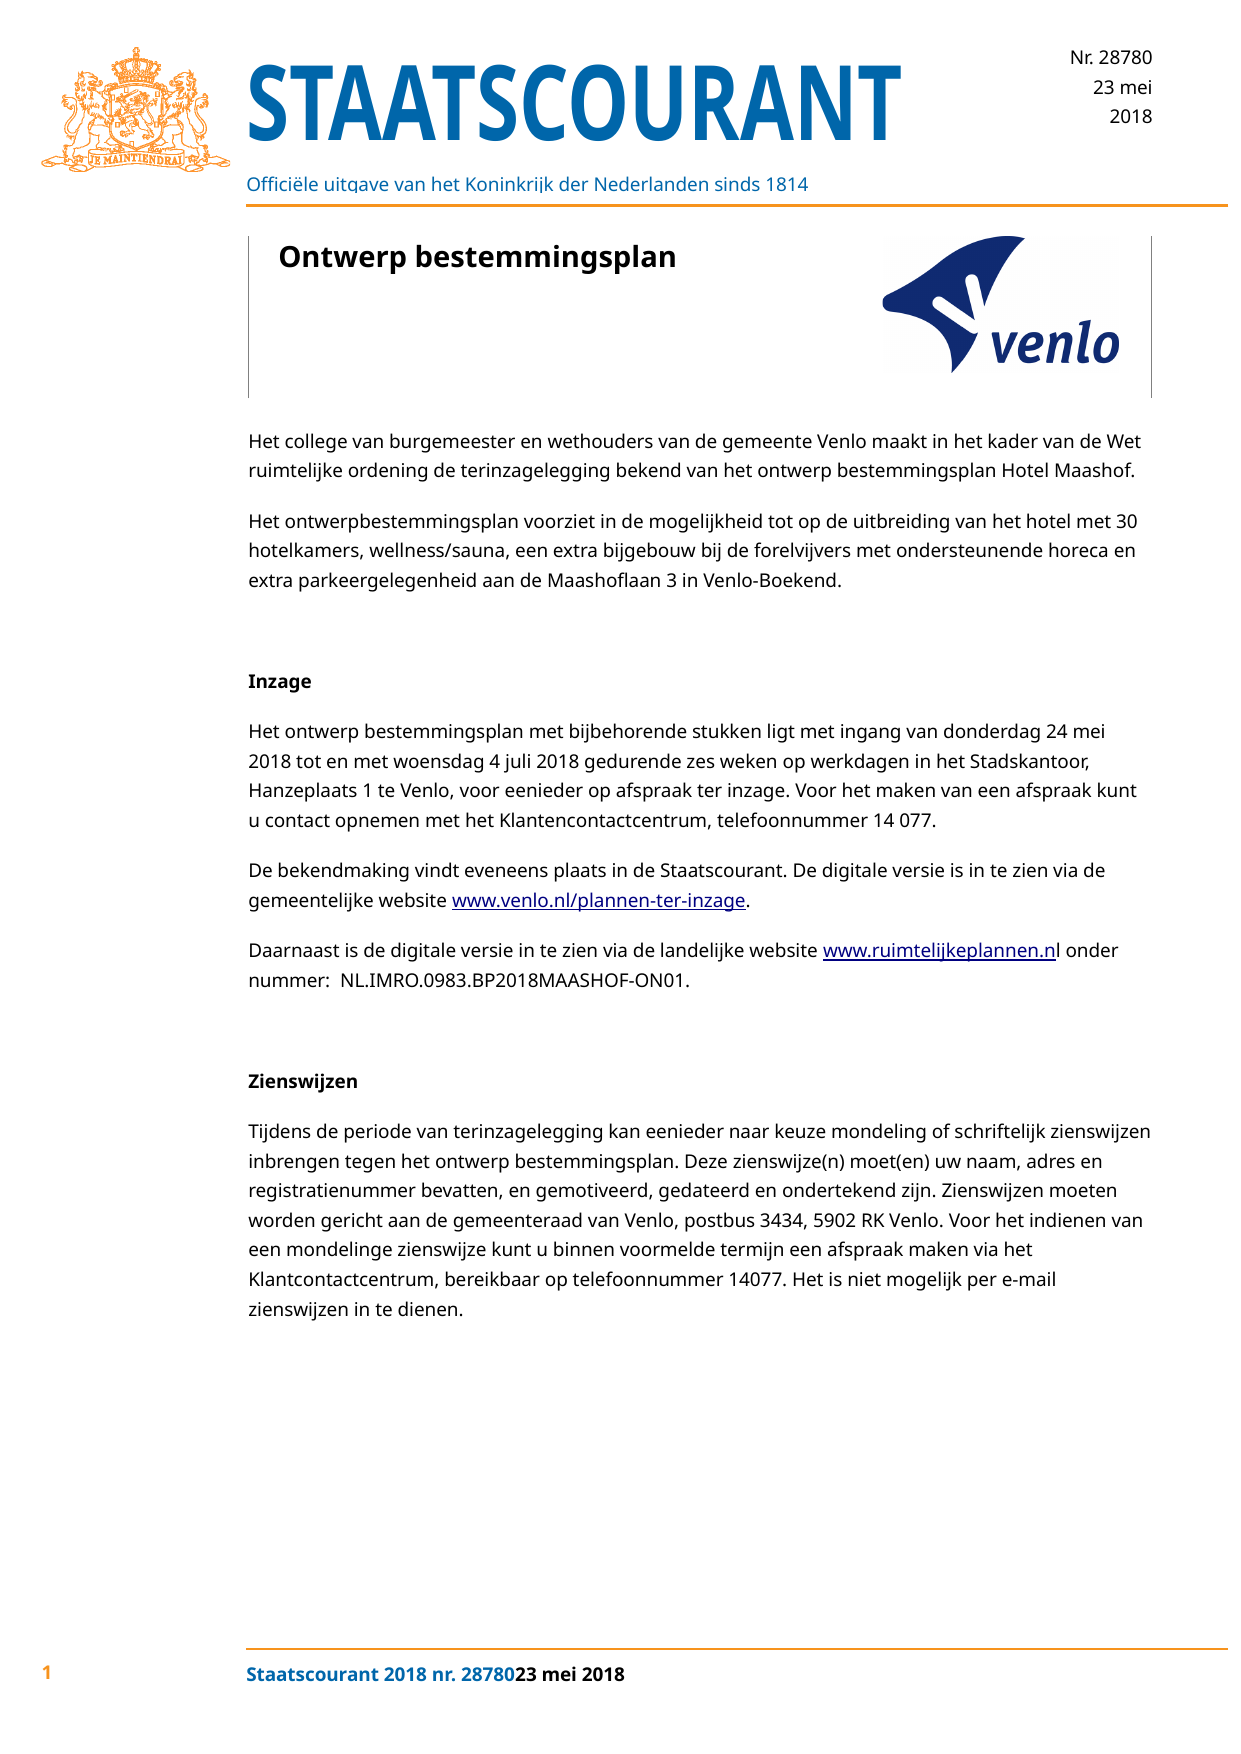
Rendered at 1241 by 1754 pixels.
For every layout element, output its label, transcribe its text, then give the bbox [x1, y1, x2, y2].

picture [882, 236, 1119, 373]
table_header Ontwerp bestemmingsplan [249, 236, 850, 398]
text Daarnaast is de digitale versie in te zien via de landelijke website www.ruimtelijkeplannen.nl onder nummer: NL.IMRO.0983.BP2018MAASHOF-ON01. [248, 937, 1152, 993]
text Het ontwerp bestemmingsplan met bijbehorende stukken ligt met ingang van donderdag 24 mei 2018 tot en met woensdag 4 juli 2018 gedurende zes weken op werkdagen in het Stadskantoor, Hanzeplaats 1 te Venlo, voor eenieder op afspraak ter inzage. Voor het maken van een afspraak kunt u contact opnemen met het Klantencontactcentrum, telefoonnummer 14 077. [248, 718, 1152, 833]
text De bekendmaking vindt eveneens plaats in de Staatscourant. De digitale versie is in te zien via de gemeentelijke website www.venlo.nl/plannen-ter-inzage. [248, 857, 1152, 913]
text Het college van burgemeester en wethouders van de gemeente Venlo maakt in het kader van de Wet ruimtelijke ordening de terinzagelegging bekend van het ontwerp bestemmingsplan Hotel Maashof. [248, 428, 1152, 483]
text Het ontwerpbestemmingsplan voorziet in de mogelijkheid tot op de uitbreiding van het hotel met 30 hotelkamers, wellness/sauna, een extra bijgebouw bij de forelvijvers met ondersteunende horeca en extra parkeergelegenheid aan de Maashoflaan 3 in Venlo-Boekend. [248, 508, 1152, 593]
text Tijdens de periode van terinzagelegging kan eenieder naar keuze mondeling of schriftelijk zienswijzen inbrengen tegen het ontwerp bestemmingsplan. Deze zienswijze(n) moet(en) uw naam, adres en registratienummer bevatten, en gemotiveerd, gedateerd en ondertekend zijn. Zienswijzen moeten worden gericht aan de gemeenteraad van Venlo, postbus 3434, 5902 RK Venlo. Voor het indienen van een mondelinge zienswijze kunt u binnen voormelde termijn een afspraak maken via het Klantcontactcentrum, bereikbaar op telefoonnummer 14077. Het is niet mogelijk per e-mail zienswijzen in te dienen. [248, 1118, 1152, 1322]
text Inzage [248, 668, 1152, 694]
text Zienswijzen [248, 1068, 1152, 1094]
picture [41, 47, 231, 172]
table_header [850, 236, 1151, 398]
